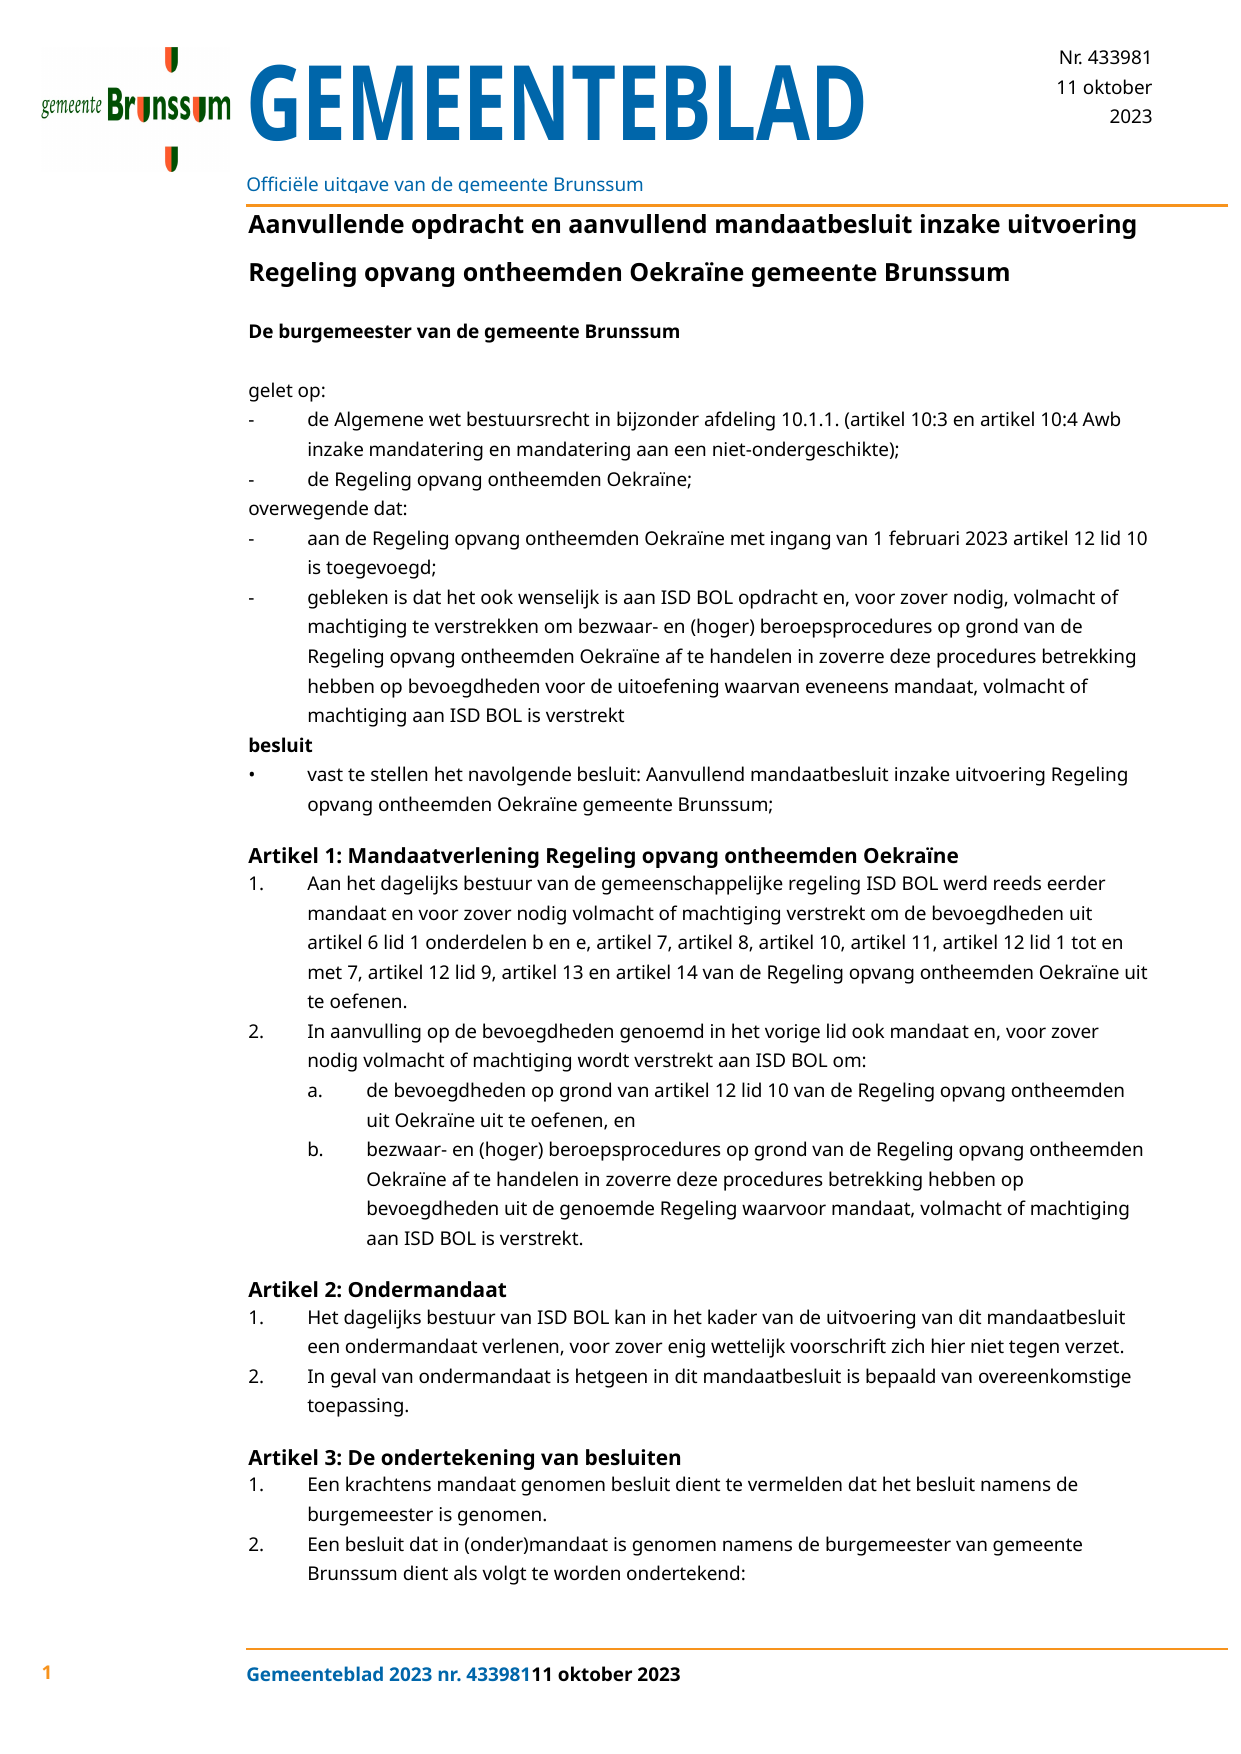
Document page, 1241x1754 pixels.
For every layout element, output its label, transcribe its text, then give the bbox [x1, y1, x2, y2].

list de Regeling opvang ontheemden Oekraïne; [248, 466, 1152, 492]
text Aanvullende opdracht en aanvullend mandaatbesluit inzake uitvoering Regeling opvang ontheemden Oekraïne gemeente Brunssum [248, 207, 1152, 288]
list In aanvulling op de bevoegdheden genoemd in het vorige lid ook mandaat en, voor zover nodig volmacht of machtiging wordt verstrekt aan ISD BOL om: [248, 1018, 1152, 1073]
text Artikel 2: Ondermandaat [248, 1276, 1152, 1304]
list aan de Regeling opvang ontheemden Oekraïne met ingang van 1 februari 2023 artikel 12 lid 10 is toegevoegd; [248, 525, 1152, 580]
text gelet op: [248, 377, 1152, 403]
list Het dagelijks bestuur van ISD BOL kan in het kader van de uitvoering van dit mandaatbesluit een ondermandaat verlenen, voor zover enig wettelijk voorschrift zich hier niet tegen verzet. [248, 1304, 1152, 1359]
text De burgemeester van de gemeente Brunssum [248, 318, 1152, 344]
list de Algemene wet bestuursrecht in bijzonder afdeling 10.1.1. (artikel 10:3 en artikel 10:4 Awb inzake mandatering en mandatering aan een niet-ondergeschikte); [248, 407, 1152, 462]
list Een besluit dat in (onder)mandaat is genomen namens de burgemeester van gemeente Brunssum dient als volgt te worden ondertekend: [248, 1531, 1152, 1586]
list de bevoegdheden op grond van artikel 12 lid 10 van de Regeling opvang ontheemden uit Oekraïne uit te oefenen, en [307, 1077, 1152, 1132]
list Aan het dagelijks bestuur van de gemeenschappelijke regeling ISD BOL werd reeds eerder mandaat en voor zover nodig volmacht of machtiging verstrekt om de bevoegdheden uit artikel 6 lid 1 onderdelen b en e, artikel 7, artikel 8, artikel 10, artikel 11, artikel 12 lid 1 tot en met 7, artikel 12 lid 9, artikel 13 en artikel 14 van de Regeling opvang ontheemden Oekraïne uit te oefenen. [248, 870, 1152, 1014]
picture [41, 47, 231, 172]
list vast te stellen het navolgende besluit: Aanvullend mandaatbesluit inzake uitvoering Regeling opvang ontheemden Oekraïne gemeente Brunssum; [248, 762, 1152, 817]
list bezwaar- en (hoger) beroepsprocedures op grond van de Regeling opvang ontheemden Oekraïne af te handelen in zoverre deze procedures betrekking hebben op bevoegdheden uit de genoemde Regeling waarvoor mandaat, volmacht of machtiging aan ISD BOL is verstrekt. [307, 1136, 1152, 1251]
list gebleken is dat het ook wenselijk is aan ISD BOL opdracht en, voor zover nodig, volmacht of machtiging te verstrekken om bezwaar- en (hoger) beroepsprocedures op grond van de Regeling opvang ontheemden Oekraïne af te handelen in zoverre deze procedures betrekking hebben op bevoegdheden voor de uitoefening waarvan eveneens mandaat, volmacht of machtiging aan ISD BOL is verstrekt [248, 584, 1152, 728]
text overwegende dat: [248, 495, 1152, 521]
list Een krachtens mandaat genomen besluit dient te vermelden dat het besluit namens de burgemeester is genomen. [248, 1472, 1152, 1527]
list In geval van ondermandaat is hetgeen in dit mandaatbesluit is bepaald van overeenkomstige toepassing. [248, 1363, 1152, 1418]
text besluit [248, 732, 1152, 758]
text Artikel 1: Mandaatverlening Regeling opvang ontheemden Oekraïne [248, 842, 1152, 870]
text Artikel 3: De ondertekening van besluiten [248, 1443, 1152, 1472]
